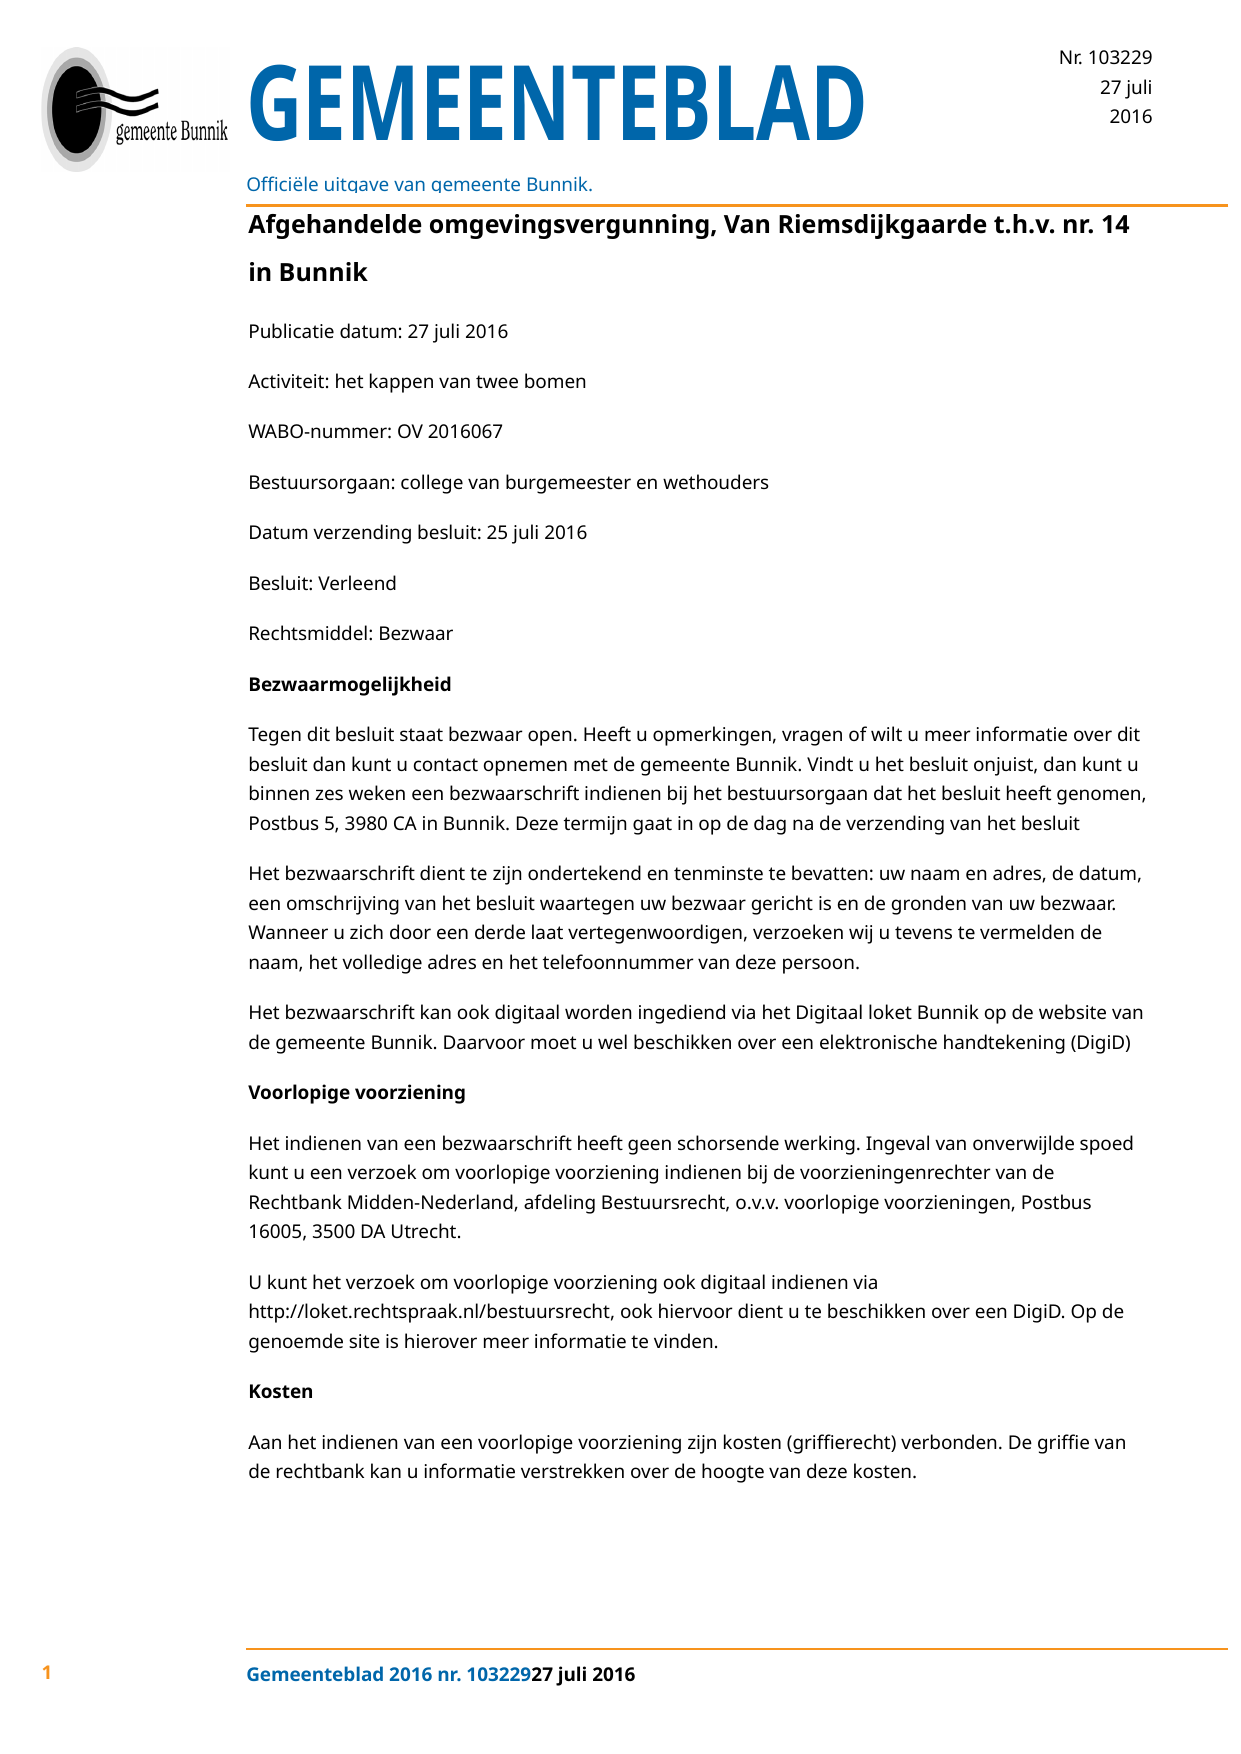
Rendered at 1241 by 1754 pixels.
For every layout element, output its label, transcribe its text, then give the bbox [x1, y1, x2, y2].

text Datum verzending besluit: 25 juli 2016 [248, 519, 1152, 545]
picture [41, 47, 231, 172]
text Tegen dit besluit staat bezwaar open. Heeft u opmerkingen, vragen of wilt u meer informatie over dit besluit dan kunt u contact opnemen met de gemeente Bunnik. Vindt u het besluit onjuist, dan kunt u binnen zes weken een bezwaarschrift indienen bij het bestuursorgaan dat het besluit heeft genomen, Postbus 5, 3980 CA in Bunnik. Deze termijn gaat in op de dag na de verzending van het besluit [248, 721, 1152, 836]
text Het indienen van een bezwaarschrift heeft geen schorsende werking. Ingeval van onverwijlde spoed kunt u een verzoek om voorlopige voorziening indienen bij de voorzieningenrechter van de Rechtbank Midden-Nederland, afdeling Bestuursrecht, o.v.v. voorlopige voorzieningen, Postbus 16005, 3500 DA Utrecht. [248, 1130, 1152, 1244]
text Publicatie datum: 27 juli 2016 [248, 318, 1152, 344]
text Voorlopige voorziening [248, 1079, 1152, 1105]
text Bestuursorgaan: college van burgemeester en wethouders [248, 469, 1152, 495]
text Kosten [248, 1379, 1152, 1404]
text Besluit: Verleend [248, 570, 1152, 596]
text Aan het indienen van een voorlopige voorziening zijn kosten (griffierecht) verbonden. De griffie van de rechtbank kan u informatie verstrekken over de hoogte van deze kosten. [248, 1429, 1152, 1484]
text Activiteit: het kappen van twee bomen [248, 368, 1152, 394]
text Afgehandelde omgevingsvergunning, Van Riemsdijkgaarde t.h.v. nr. 14 in Bunnik [248, 207, 1152, 288]
text U kunt het verzoek om voorlopige voorziening ook digitaal indienen via http://loket.rechtspraak.nl/bestuursrecht, ook hiervoor dient u te beschikken over een DigiD. Op de genoemde site is hierover meer informatie te vinden. [248, 1269, 1152, 1354]
text WABO-nummer: OV 2016067 [248, 419, 1152, 444]
text Het bezwaarschrift dient te zijn ondertekend en tenminste te bevatten: uw naam en adres, de datum, een omschrijving van het besluit waartegen uw bezwaar gericht is en de gronden van uw bezwaar. Wanneer u zich door een derde laat vertegenwoordigen, verzoeken wij u tevens te vermelden de naam, het volledige adres en het telefoonnummer van deze persoon. [248, 860, 1152, 975]
text Het bezwaarschrift kan ook digitaal worden ingediend via het Digitaal loket Bunnik op de website van de gemeente Bunnik. Daarvoor moet u wel beschikken over een elektronische handtekening (DigiD) [248, 999, 1152, 1055]
text Bezwaarmogelijkheid [248, 671, 1152, 697]
text Rechtsmiddel: Bezwaar [248, 620, 1152, 646]
